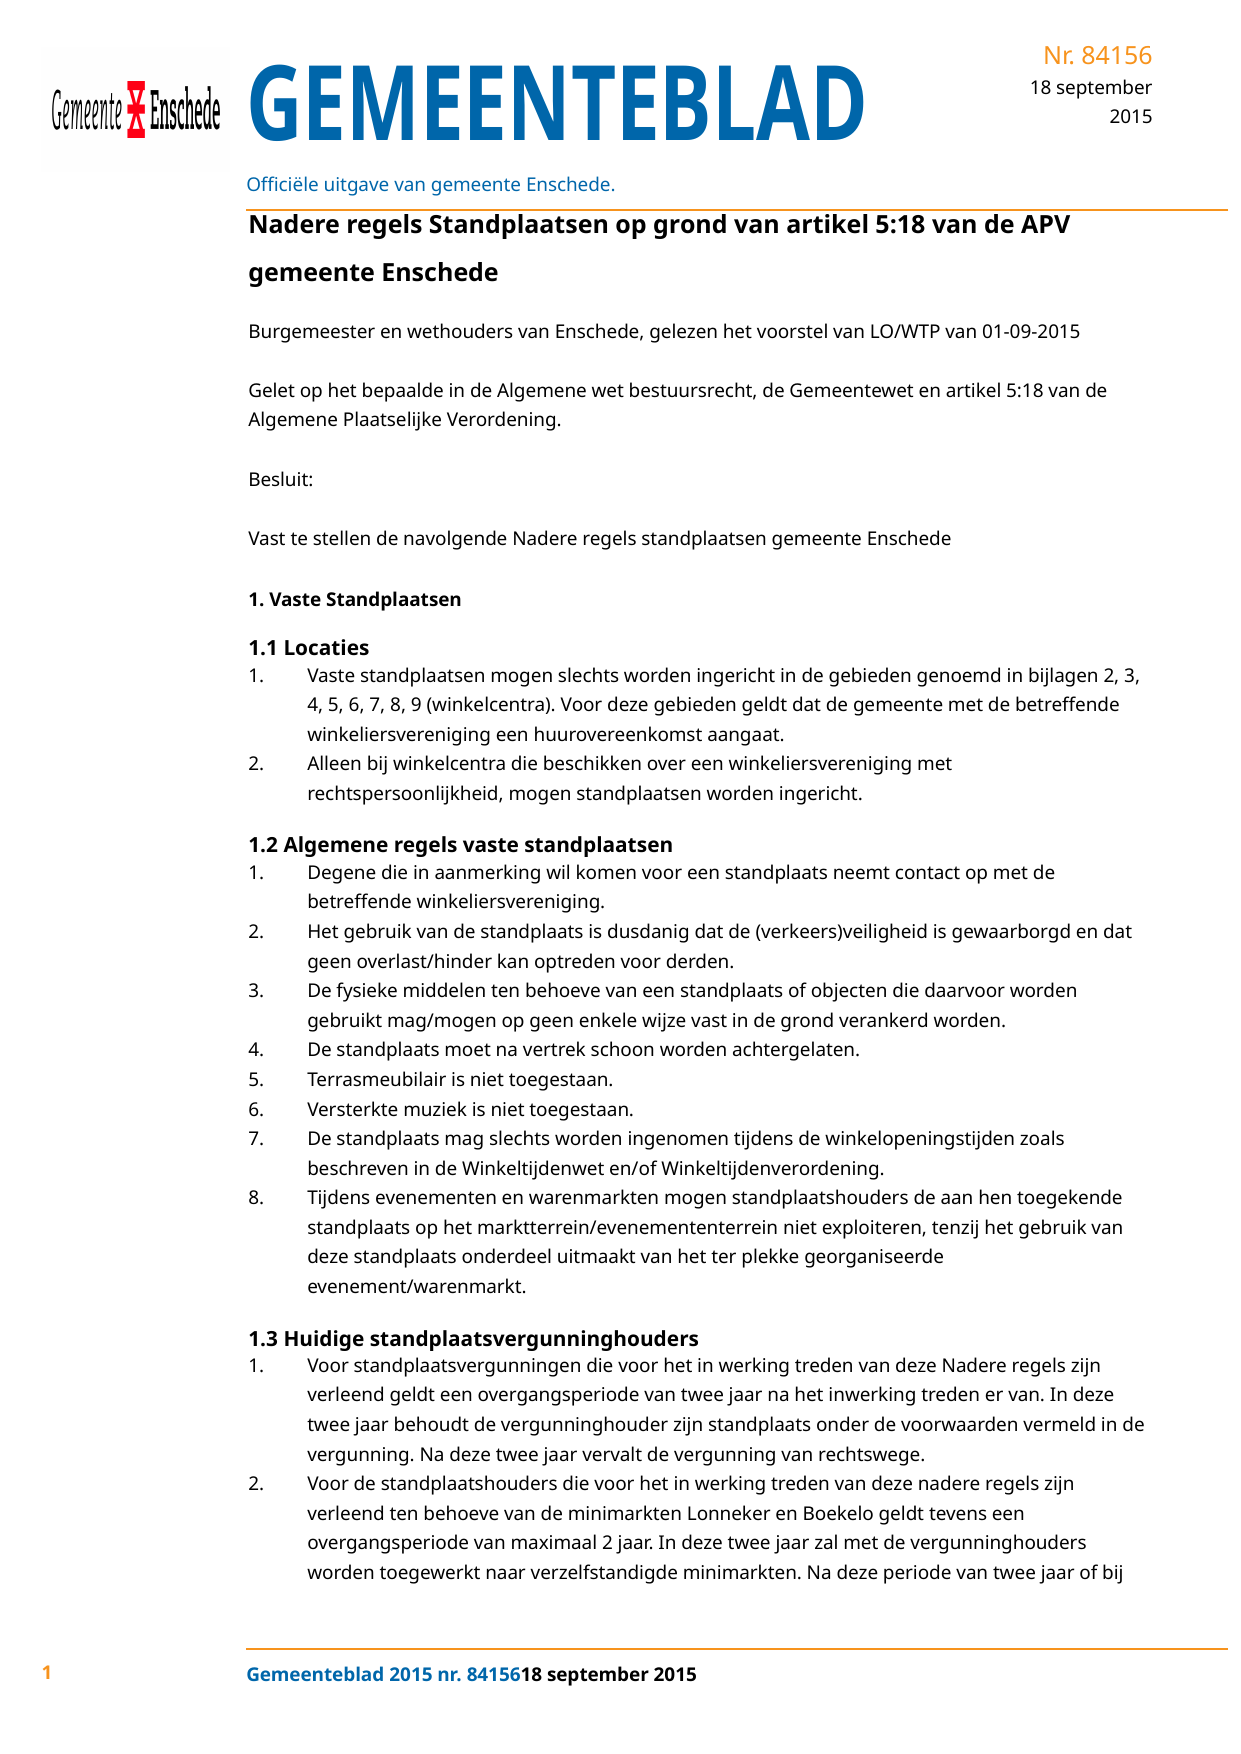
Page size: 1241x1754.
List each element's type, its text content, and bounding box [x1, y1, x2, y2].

list De standplaats moet na vertrek schoon worden achtergelaten. [248, 1037, 1152, 1062]
text Nadere regels Standplaatsen op grond van artikel 5:18 van de APV gemeente Enschede [248, 211, 1152, 288]
text 1.3 Huidige standplaatsvergunninghouders [248, 1324, 1152, 1352]
text Gelet op het bepaalde in de Algemene wet bestuursrecht, de Gemeentewet en artikel 5:18 van de Algemene Plaatselijke Verordening. [248, 377, 1152, 432]
list Alleen bij winkelcentra die beschikken over een winkeliersvereniging met rechtspersoonlijkheid, mogen standplaatsen worden ingericht. [248, 751, 1152, 806]
list Degene die in aanmerking wil komen voor een standplaats neemt contact op met de betreffende winkeliersvereniging. [248, 859, 1152, 914]
list Terrasmeubilair is niet toegestaan. [248, 1066, 1152, 1092]
list De standplaats mag slechts worden ingenomen tijdens de winkelopeningstijden zoals beschreven in de Winkeltijdenwet en/of Winkeltijdenverordening. [248, 1125, 1152, 1181]
list Vaste standplaatsen mogen slechts worden ingericht in de gebieden genoemd in bijlagen 2, 3, 4, 5, 6, 7, 8, 9 (winkelcentra). Voor deze gebieden geldt dat de gemeente met de betreffende winkeliersvereniging een huurovereenkomst aangaat. [248, 662, 1152, 747]
text Besluit: [248, 466, 1152, 492]
text 1.2 Algemene regels vaste standplaatsen [248, 831, 1152, 859]
picture [41, 47, 231, 172]
list Voor de standplaatshouders die voor het in werking treden van deze nadere regels zijn verleend ten behoeve van de minimarkten Lonneker en Boekelo geldt tevens een overgangsperiode van maximaal 2 jaar. In deze twee jaar zal met de vergunninghouders worden toegewerkt naar verzelfstandigde minimarkten. Na deze periode van twee jaar of bij [248, 1470, 1152, 1585]
list Tijdens evenementen en warenmarkten mogen standplaatshouders de aan hen toegekende standplaats op het marktterrein/evenemententerrein niet exploiteren, tenzij het gebruik van deze standplaats onderdeel uitmaakt van het ter plekke georganiseerde evenement/warenmarkt. [248, 1184, 1152, 1299]
text Burgemeester en wethouders van Enschede, gelezen het voorstel van LO/WTP van 01-09-2015 [248, 318, 1152, 344]
list Voor standplaatsvergunningen die voor het in werking treden van deze Nadere regels zijn verleend geldt een overgangsperiode van twee jaar na het inwerking treden er van. In deze twee jaar behoudt de vergunninghouder zijn standplaats onder de voorwaarden vermeld in de vergunning. Na deze twee jaar vervalt de vergunning van rechtswege. [248, 1352, 1152, 1467]
text 1. Vaste Standplaatsen [248, 584, 1152, 613]
text 1.1 Locaties [248, 633, 1152, 662]
list De fysieke middelen ten behoeve van een standplaats of objecten die daarvoor worden gebruikt mag/mogen op geen enkele wijze vast in de grond verankerd worden. [248, 977, 1152, 1033]
list Het gebruik van de standplaats is dusdanig dat de (verkeers)veiligheid is gewaarborgd en dat geen overlast/hinder kan optreden voor derden. [248, 918, 1152, 973]
text Vast te stellen de navolgende Nadere regels standplaatsen gemeente Enschede [248, 525, 1152, 551]
list Versterkte muziek is niet toegestaan. [248, 1096, 1152, 1121]
